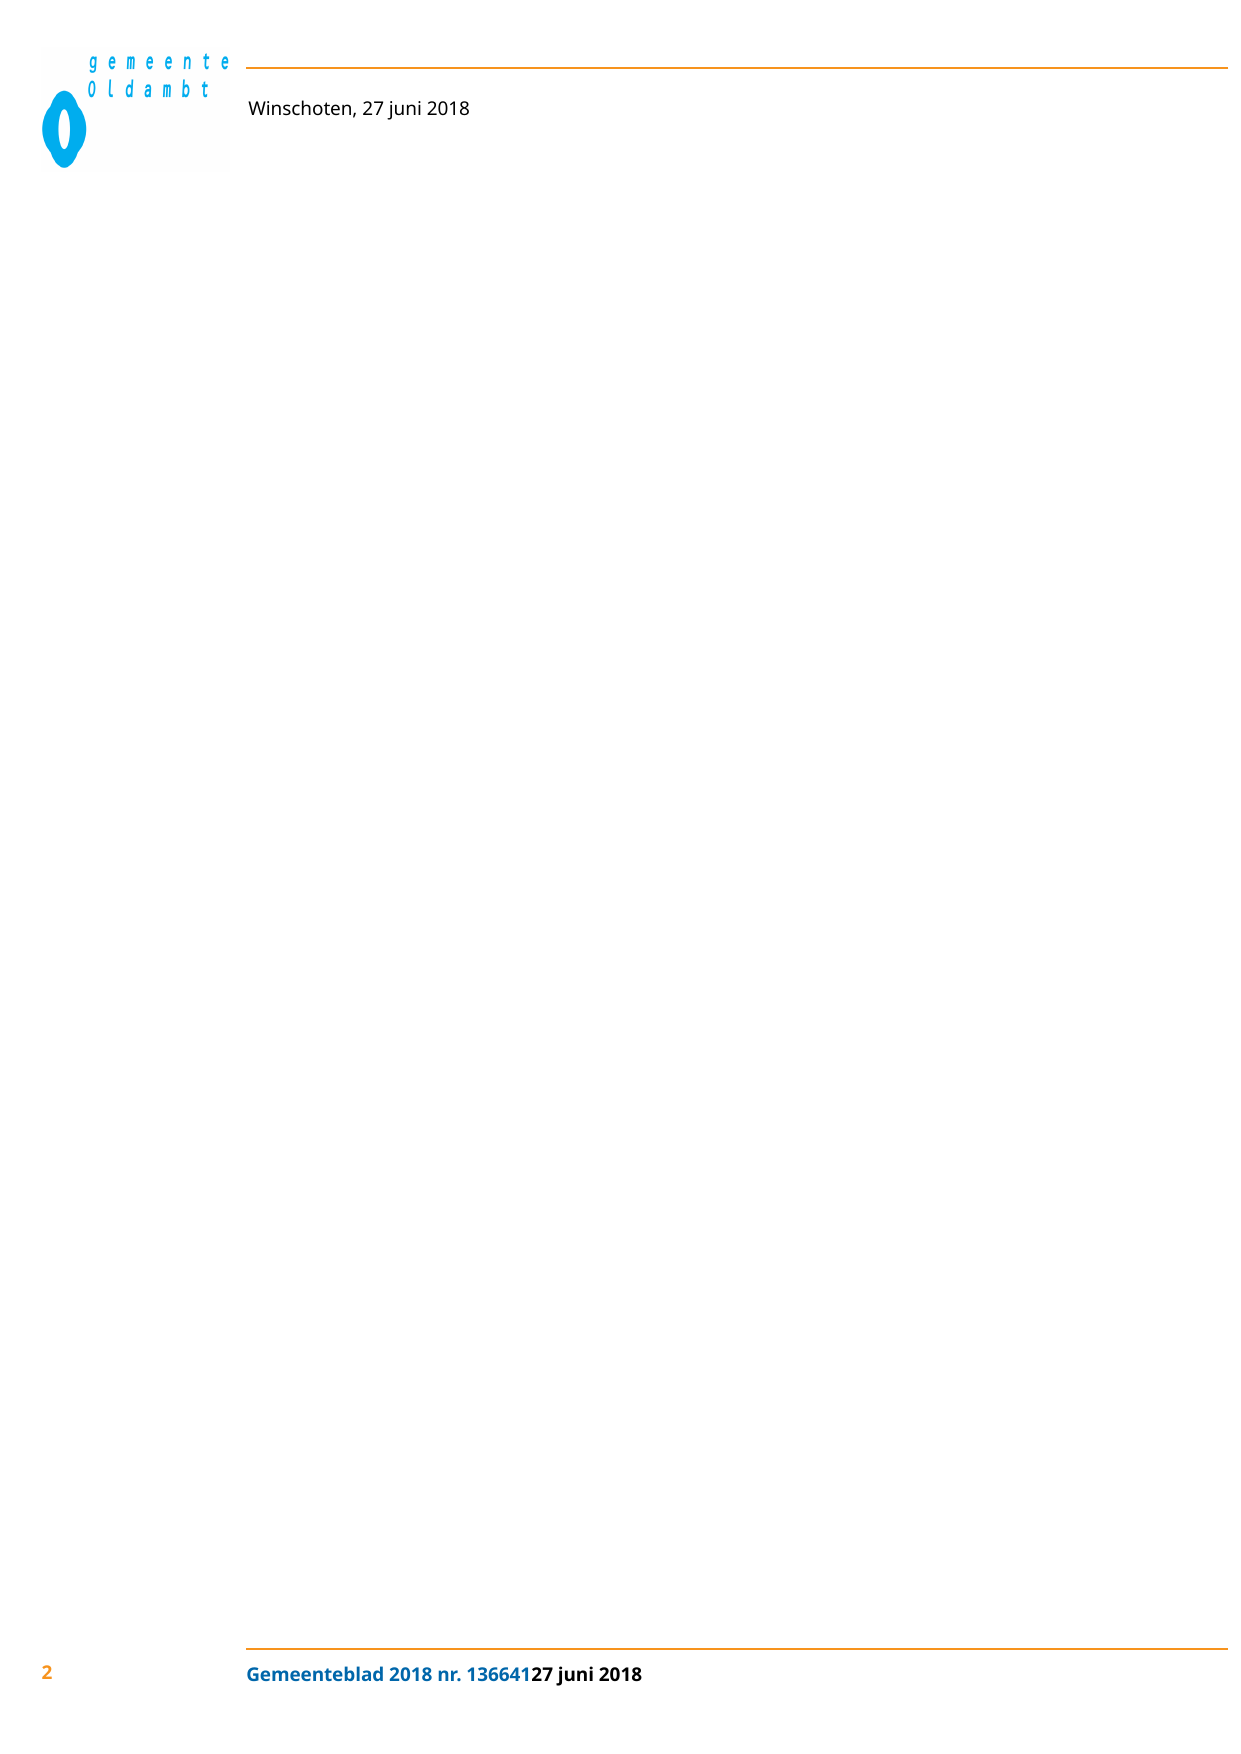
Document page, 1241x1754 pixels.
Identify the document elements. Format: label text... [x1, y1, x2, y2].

picture [41, 47, 231, 172]
text Winschoten, 27 juni 2018 [248, 95, 1152, 121]
